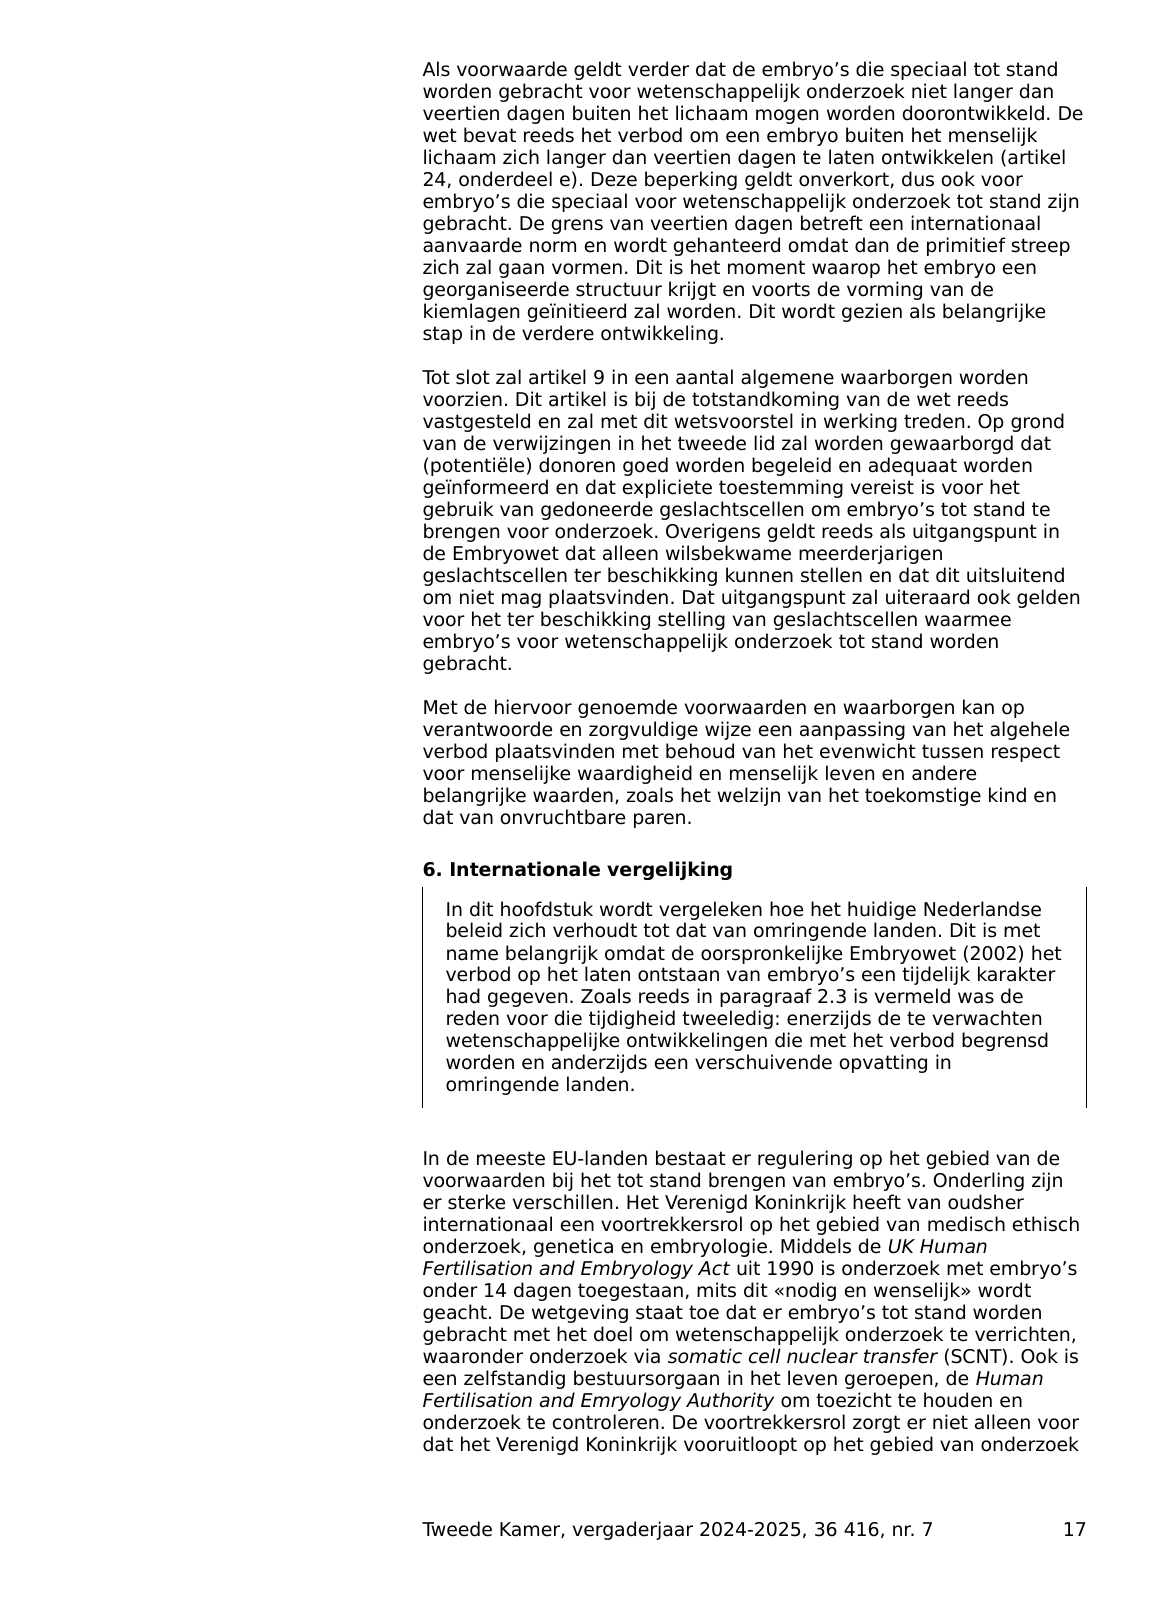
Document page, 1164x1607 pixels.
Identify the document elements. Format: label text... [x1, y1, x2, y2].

text Met de hiervoor genoemde voorwaarden en waarborgen kan op verantwoorde en zorgvuldige wijze een aanpassing van het algehele verbod plaatsvinden met behoud van het evenwicht tussen respect voor menselijke waardigheid en menselijk leven en andere belangrijke waarden, zoals het welzijn van het toekomstige kind en dat van onvruchtbare paren. [422, 697, 1087, 829]
text Tot slot zal artikel 9 in een aantal algemene waarborgen worden voorzien. Dit artikel is bij de totstandkoming van de wet reeds vastgesteld en zal met dit wetsvoorstel in werking treden. Op grond van de verwijzingen in het tweede lid zal worden gewaarborgd dat (potentiële) donoren goed worden begeleid en adequaat worden geïnformeerd en dat expliciete toestemming vereist is voor het gebruik van gedoneerde geslachtscellen om embryo’s tot stand te brengen voor onderzoek. Overigens geldt reeds als uitgangspunt in de Embryowet dat alleen wilsbekwame meerderjarigen geslachtscellen ter beschikking kunnen stellen en dat dit uitsluitend om niet mag plaatsvinden. Dat uitgangspunt zal uiteraard ook gelden voor het ter beschikking stelling van geslachtscellen waarmee embryo’s voor wetenschappelijk onderzoek tot stand worden gebracht. [422, 367, 1087, 675]
text Als voorwaarde geldt verder dat de embryo’s die speciaal tot stand worden gebracht voor wetenschappelijk onderzoek niet langer dan veertien dagen buiten het lichaam mogen worden doorontwikkeld. De wet bevat reeds het verbod om een embryo buiten het menselijk lichaam zich langer dan veertien dagen te laten ontwikkelen (artikel 24, onderdeel e). Deze beperking geldt onverkort, dus ook voor embryo’s die speciaal voor wetenschappelijk onderzoek tot stand zijn gebracht. De grens van veertien dagen betreft een internationaal aanvaarde norm en wordt gehanteerd omdat dan de primitief streep zich zal gaan vormen. Dit is het moment waarop het embryo een georganiseerde structuur krijgt en voorts de vorming van de kiemlagen geïnitieerd zal worden. Dit wordt gezien als belangrijke stap in de verdere ontwikkeling. [422, 59, 1087, 345]
subtitle 6. Internationale vergelijking [422, 859, 1087, 881]
text In de meeste EU-landen bestaat er regulering op het gebied van de voorwaarden bij het tot stand brengen van embryo’s. Onderling zijn er sterke verschillen. Het Verenigd Koninkrijk heeft van oudsher internationaal een voortrekkersrol op het gebied van medisch ethisch onderzoek, genetica en embryologie. Middels de UK Human Fertilisation and Embryology Act uit 1990 is onderzoek met embryo’s onder 14 dagen toegestaan, mits dit «nodig en wenselijk» wordt geacht. De wetgeving staat toe dat er embryo’s tot stand worden gebracht met het doel om wetenschappelijk onderzoek te verrichten, waaronder onderzoek via somatic cell nuclear transfer (SCNT). Ook is een zelfstandig bestuursorgaan in het leven geroepen, de Human Fertilisation and Emryology Authority om toezicht te houden en onderzoek te controleren. De voortrekkersrol zorgt er niet alleen voor dat het Verenigd Koninkrijk vooruitloopt op het gebied van onderzoek [422, 1148, 1087, 1456]
table_header In dit hoofdstuk wordt vergeleken hoe het huidige Nederlandse beleid zich verhoudt tot dat van omringende landen. Dit is met name belangrijk omdat de oorspronkelijke Embryowet (2002) het verbod op het laten ontstaan van embryo’s een tijdelijk karakter had gegeven. Zoals reeds in paragraaf 2.3 is vermeld was de reden voor die tijdigheid tweeledig: enerzijds de te verwachten wetenschappelijke ontwikkelingen die met het verbod begrensd worden en anderzijds een verschuivende opvatting in omringende landen. [423, 887, 1086, 1108]
